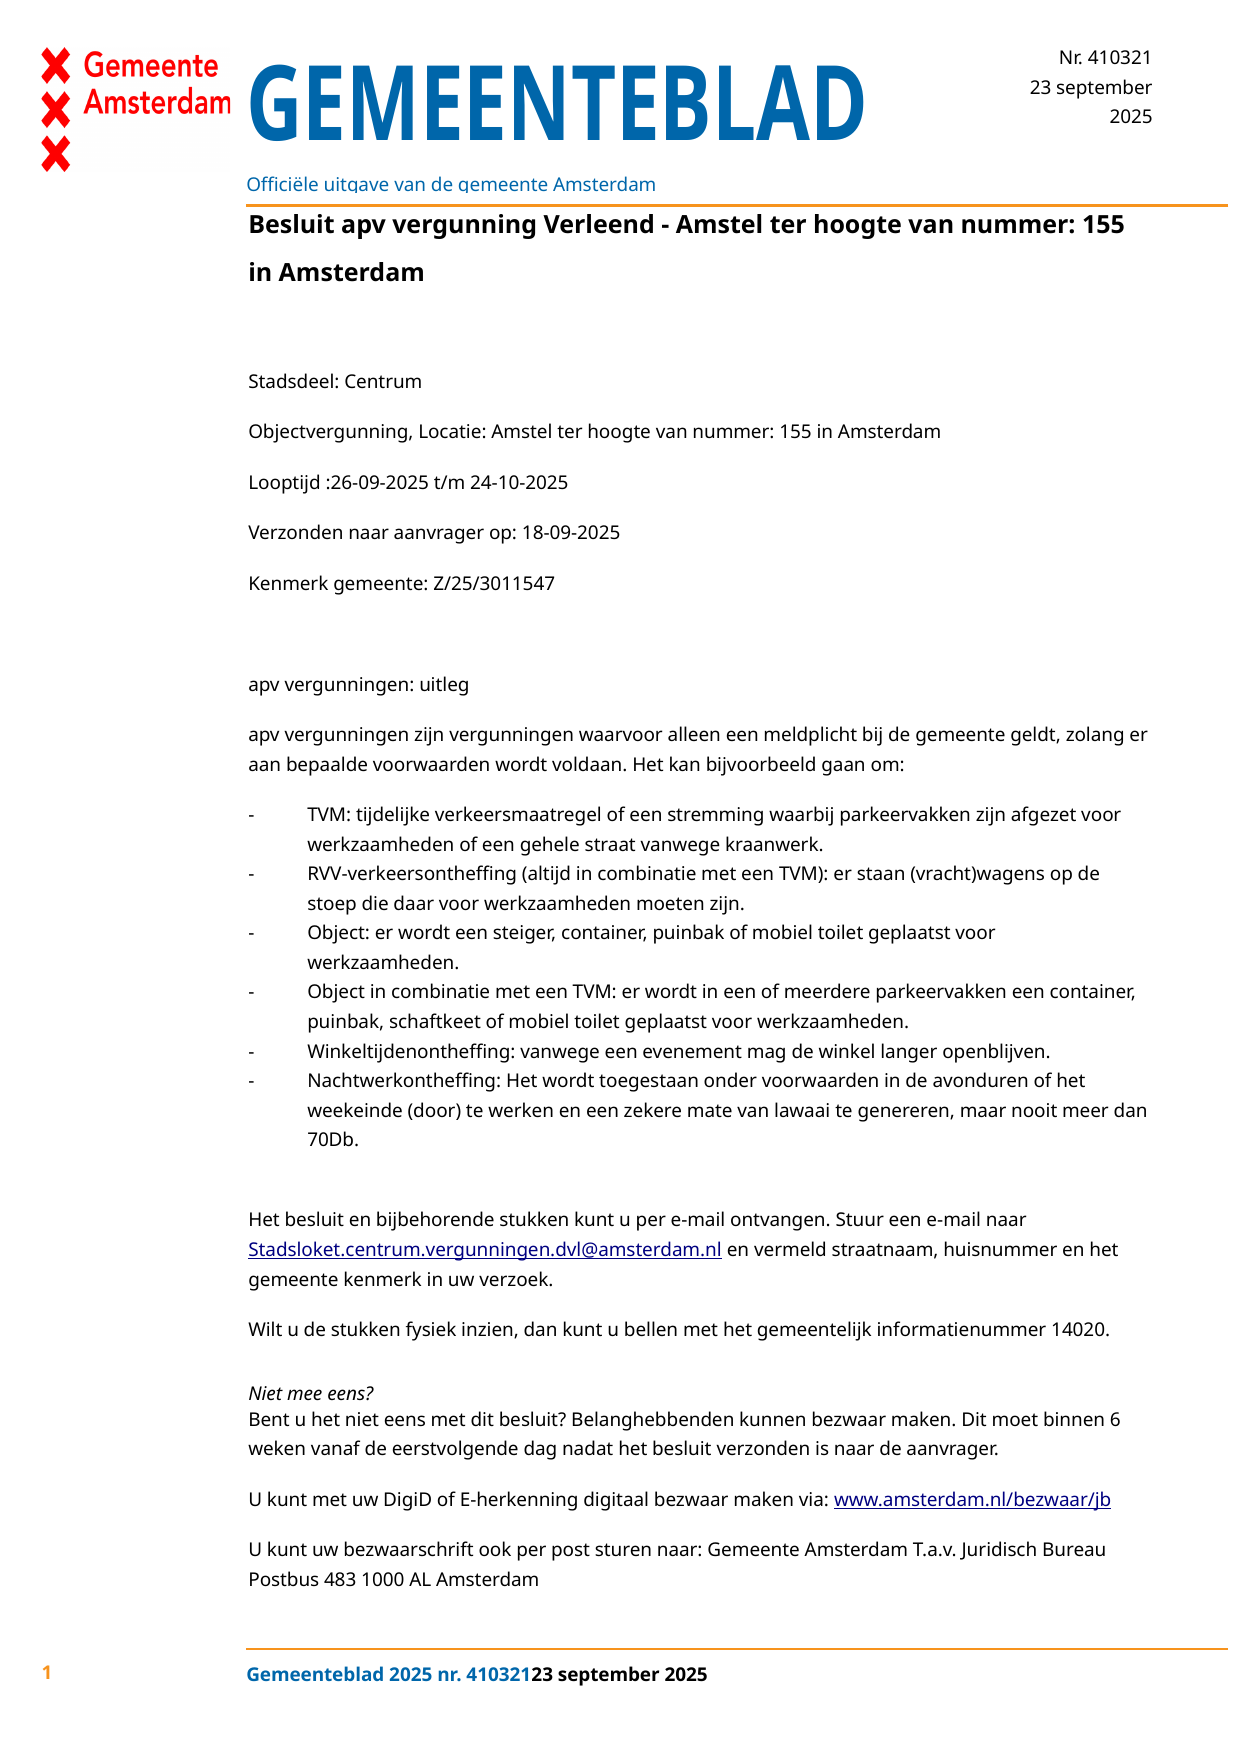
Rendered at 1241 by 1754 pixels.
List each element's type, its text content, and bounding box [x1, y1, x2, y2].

text Stadsdeel: Centrum [248, 368, 1152, 394]
text Besluit apv vergunning Verleend - Amstel ter hoogte van nummer: 155 in Amsterdam [248, 207, 1152, 288]
text Objectvergunning, Locatie: Amstel ter hoogte van nummer: 155 in Amsterdam [248, 419, 1152, 444]
text Wilt u de stukken fysiek inzien, dan kunt u bellen met het gemeentelijk informatienummer 14020. [248, 1316, 1152, 1342]
list Object: er wordt een steiger, container, puinbak of mobiel toilet geplaatst voor werkzaamheden. [248, 919, 1152, 975]
picture [41, 47, 231, 172]
text U kunt uw bezwaarschrift ook per post sturen naar: Gemeente Amsterdam T.a.v. Juridisch Bureau Postbus 483 1000 AL Amsterdam [248, 1536, 1152, 1592]
list Object in combinatie met een TVM: er wordt in een of meerdere parkeervakken een container, puinbak, schaftkeet of mobiel toilet geplaatst voor werkzaamheden. [248, 979, 1152, 1034]
list RVV-verkeersontheffing (altijd in combinatie met een TVM): er staan (vracht)wagens op de stoep die daar voor werkzaamheden moeten zijn. [248, 860, 1152, 916]
text apv vergunningen: uitleg [248, 671, 1152, 697]
text U kunt met uw DigiD of E-herkenning digitaal bezwaar maken via: www.amsterdam.nl/bezwaar/jb [248, 1486, 1152, 1512]
list Nachtwerkontheffing: Het wordt toegestaan onder voorwaarden in de avonduren of het weekeinde (door) te werken en een zekere mate van lawaai te genereren, maar nooit meer dan 70Db. [248, 1067, 1152, 1152]
text Bent u het niet eens met dit besluit? Belanghebbenden kunnen bezwaar maken. Dit moet binnen 6 weken vanaf de eerstvolgende dag nadat het besluit verzonden is naar de aanvrager. [248, 1406, 1152, 1461]
text Het besluit en bijbehorende stukken kunt u per e-mail ontvangen. Stuur een e-mail naar Stadsloket.centrum.vergunningen.dvl@amsterdam.nl en vermeld straatnaam, huisnummer en het gemeente kenmerk in uw verzoek. [248, 1207, 1152, 1292]
list Winkeltijdenontheffing: vanwege een evenement mag de winkel langer openblijven. [248, 1038, 1152, 1064]
list TVM: tijdelijke verkeersmaatregel of een stremming waarbij parkeervakken zijn afgezet voor werkzaamheden of een gehele straat vanwege kraanwerk. [248, 801, 1152, 857]
text Niet mee eens? [248, 1380, 1152, 1406]
text Verzonden naar aanvrager op: 18-09-2025 [248, 519, 1152, 545]
text apv vergunningen zijn vergunningen waarvoor alleen een meldplicht bij de gemeente geldt, zolang er aan bepaalde voorwaarden wordt voldaan. Het kan bijvoorbeeld gaan om: [248, 721, 1152, 777]
text Kenmerk gemeente: Z/25/3011547 [248, 570, 1152, 596]
text Looptijd :26-09-2025 t/m 24-10-2025 [248, 469, 1152, 495]
